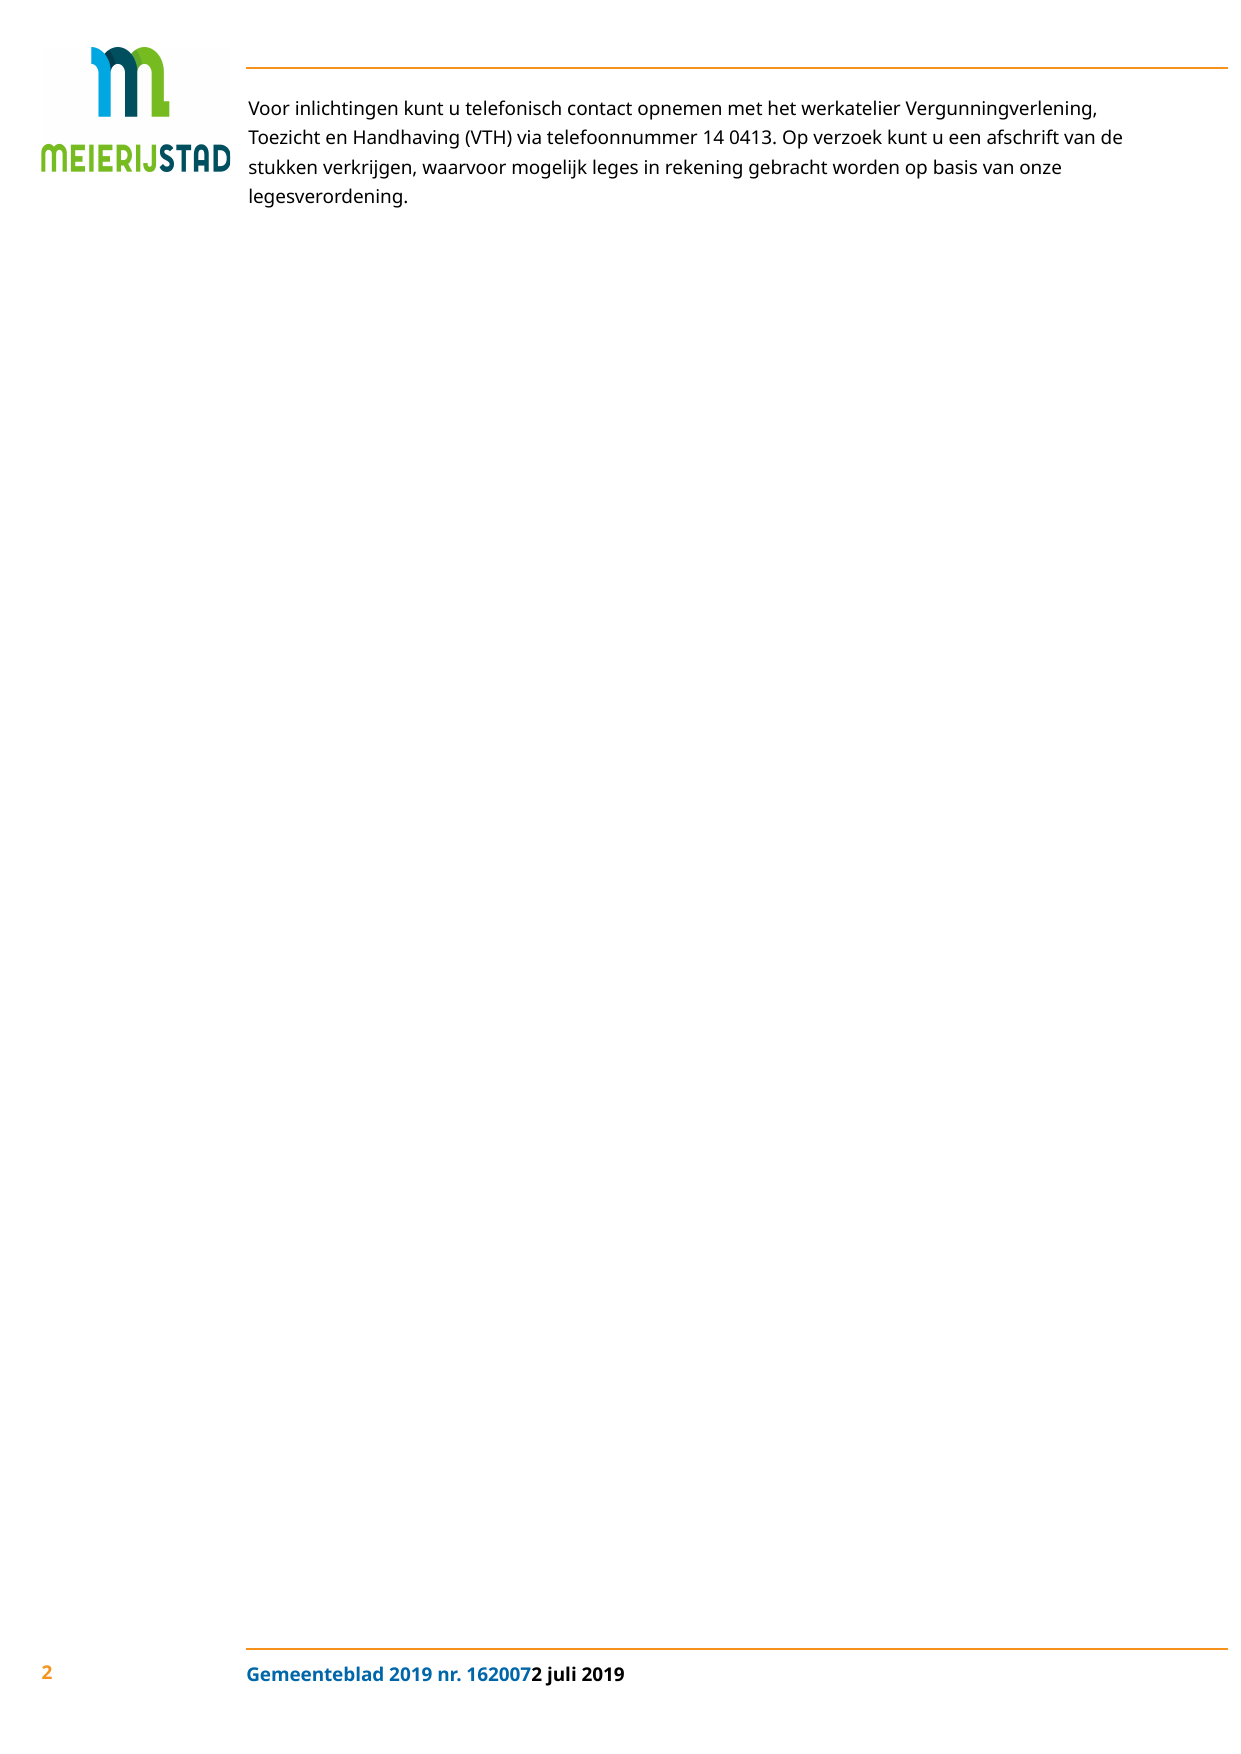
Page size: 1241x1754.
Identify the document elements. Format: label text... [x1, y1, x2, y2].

picture [41, 47, 231, 172]
text Voor inlichtingen kunt u telefonisch contact opnemen met het werkatelier Vergunningverlening, Toezicht en Handhaving (VTH) via telefoonnummer 14 0413. Op verzoek kunt u een afschrift van de stukken verkrijgen, waarvoor mogelijk leges in rekening gebracht worden op basis van onze legesverordening. [248, 95, 1152, 209]
